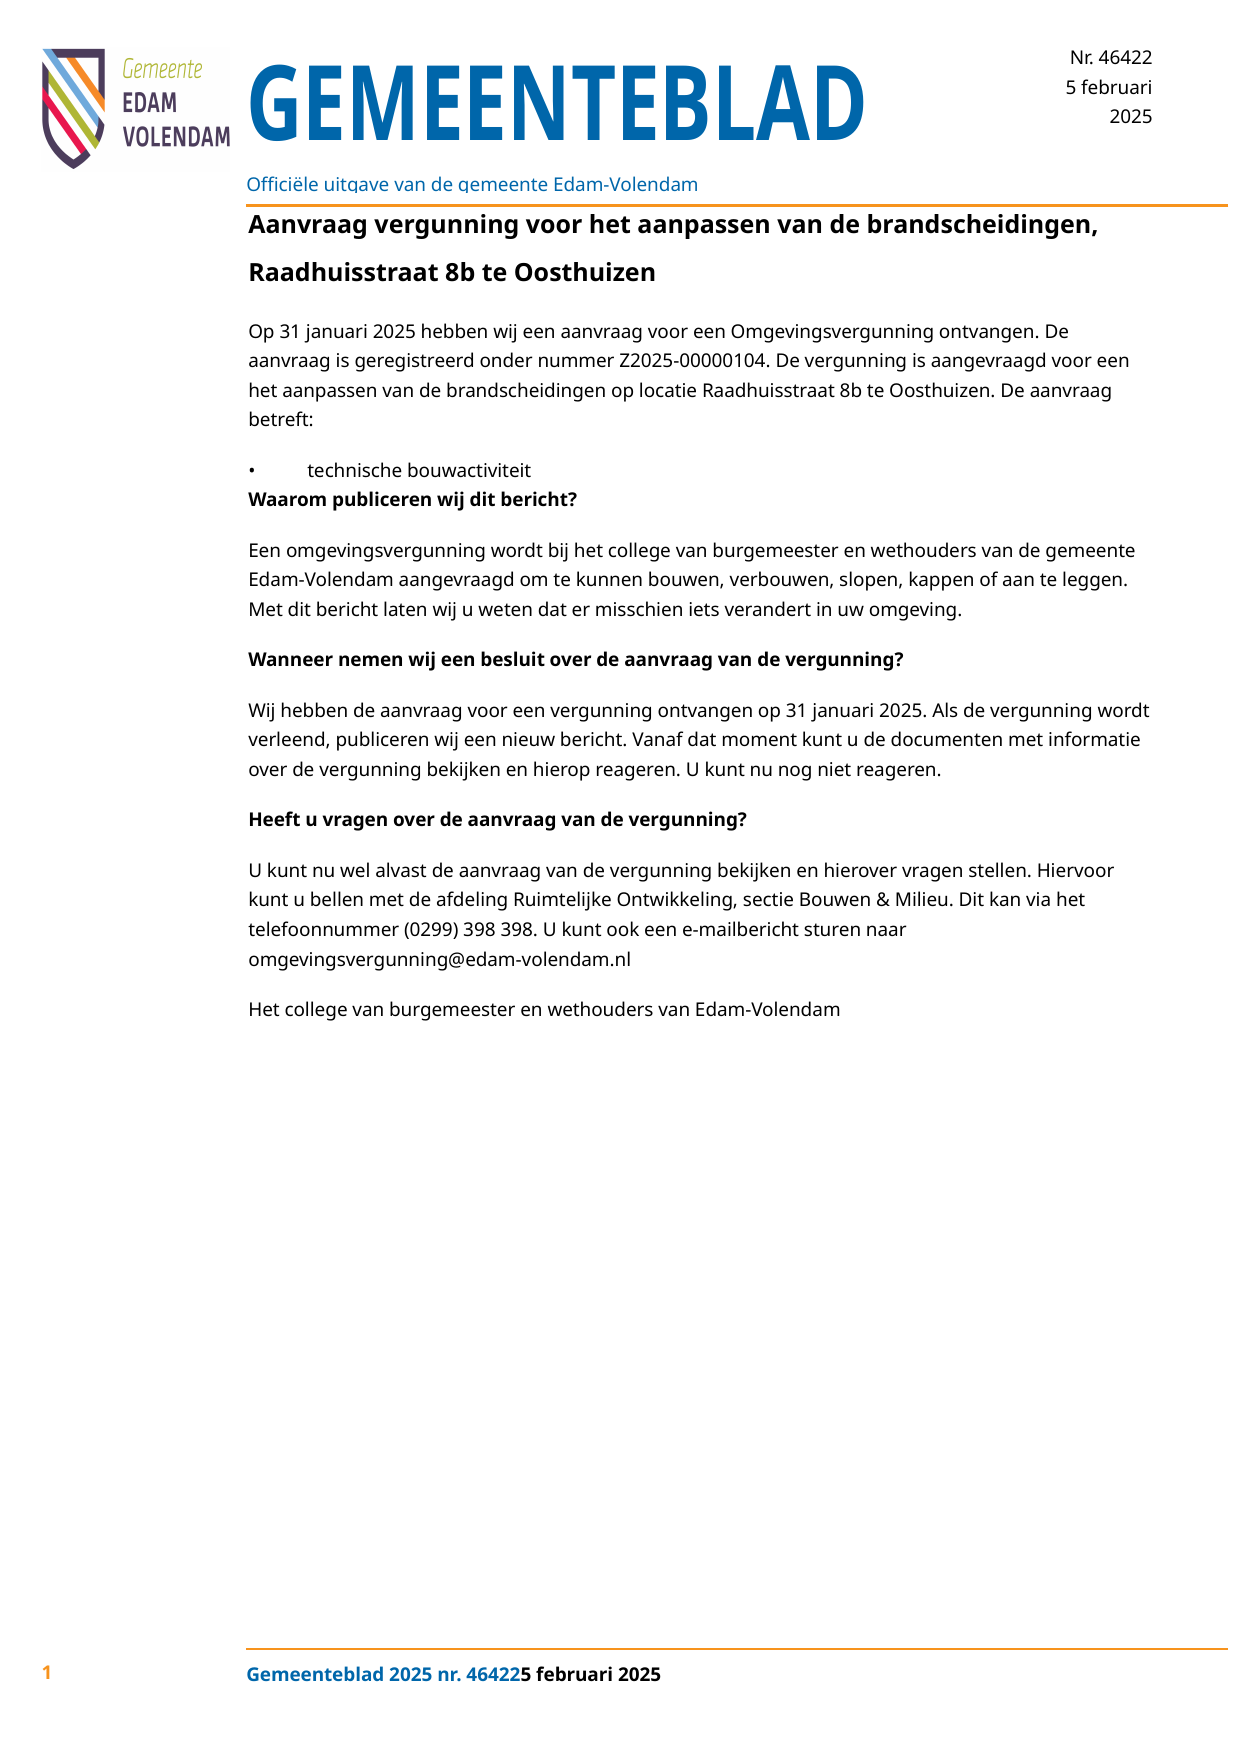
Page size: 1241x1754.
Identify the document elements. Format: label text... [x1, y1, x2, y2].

text Wij hebben de aanvraag voor een vergunning ontvangen op 31 januari 2025. Als de vergunning wordt verleend, publiceren wij een nieuw bericht. Vanaf dat moment kunt u de documenten met informatie over de vergunning bekijken en hierop reageren. U kunt nu nog niet reageren. [248, 697, 1152, 782]
text Het college van burgemeester en wethouders van Edam-Volendam [248, 996, 1152, 1022]
text Waarom publiceren wij dit bericht? [248, 487, 1152, 512]
text Op 31 januari 2025 hebben wij een aanvraag voor een Omgevingsvergunning ontvangen. De aanvraag is geregistreerd onder nummer Z2025-00000104. De vergunning is aangevraagd voor een het aanpassen van de brandscheidingen op locatie Raadhuisstraat 8b te Oosthuizen. De aanvraag betreft: [248, 318, 1152, 432]
picture [41, 47, 231, 172]
list technische bouwactiviteit [248, 457, 1152, 483]
text U kunt nu wel alvast de aanvraag van de vergunning bekijken en hierover vragen stellen. Hiervoor kunt u bellen met de afdeling Ruimtelijke Ontwikkeling, sectie Bouwen & Milieu. Dit kan via het telefoonnummer (0299) 398 398. U kunt ook een e-mailbericht sturen naar omgevingsvergunning@edam-volendam.nl [248, 857, 1152, 972]
text Aanvraag vergunning voor het aanpassen van de brandscheidingen, Raadhuisstraat 8b te Oosthuizen [248, 207, 1152, 288]
text Heeft u vragen over de aanvraag van de vergunning? [248, 807, 1152, 832]
text Wanneer nemen wij een besluit over de aanvraag van de vergunning? [248, 647, 1152, 672]
text Een omgevingsvergunning wordt bij het college van burgemeester en wethouders van de gemeente Edam-Volendam aangevraagd om te kunnen bouwen, verbouwen, slopen, kappen of aan te leggen. Met dit bericht laten wij u weten dat er misschien iets verandert in uw omgeving. [248, 537, 1152, 622]
